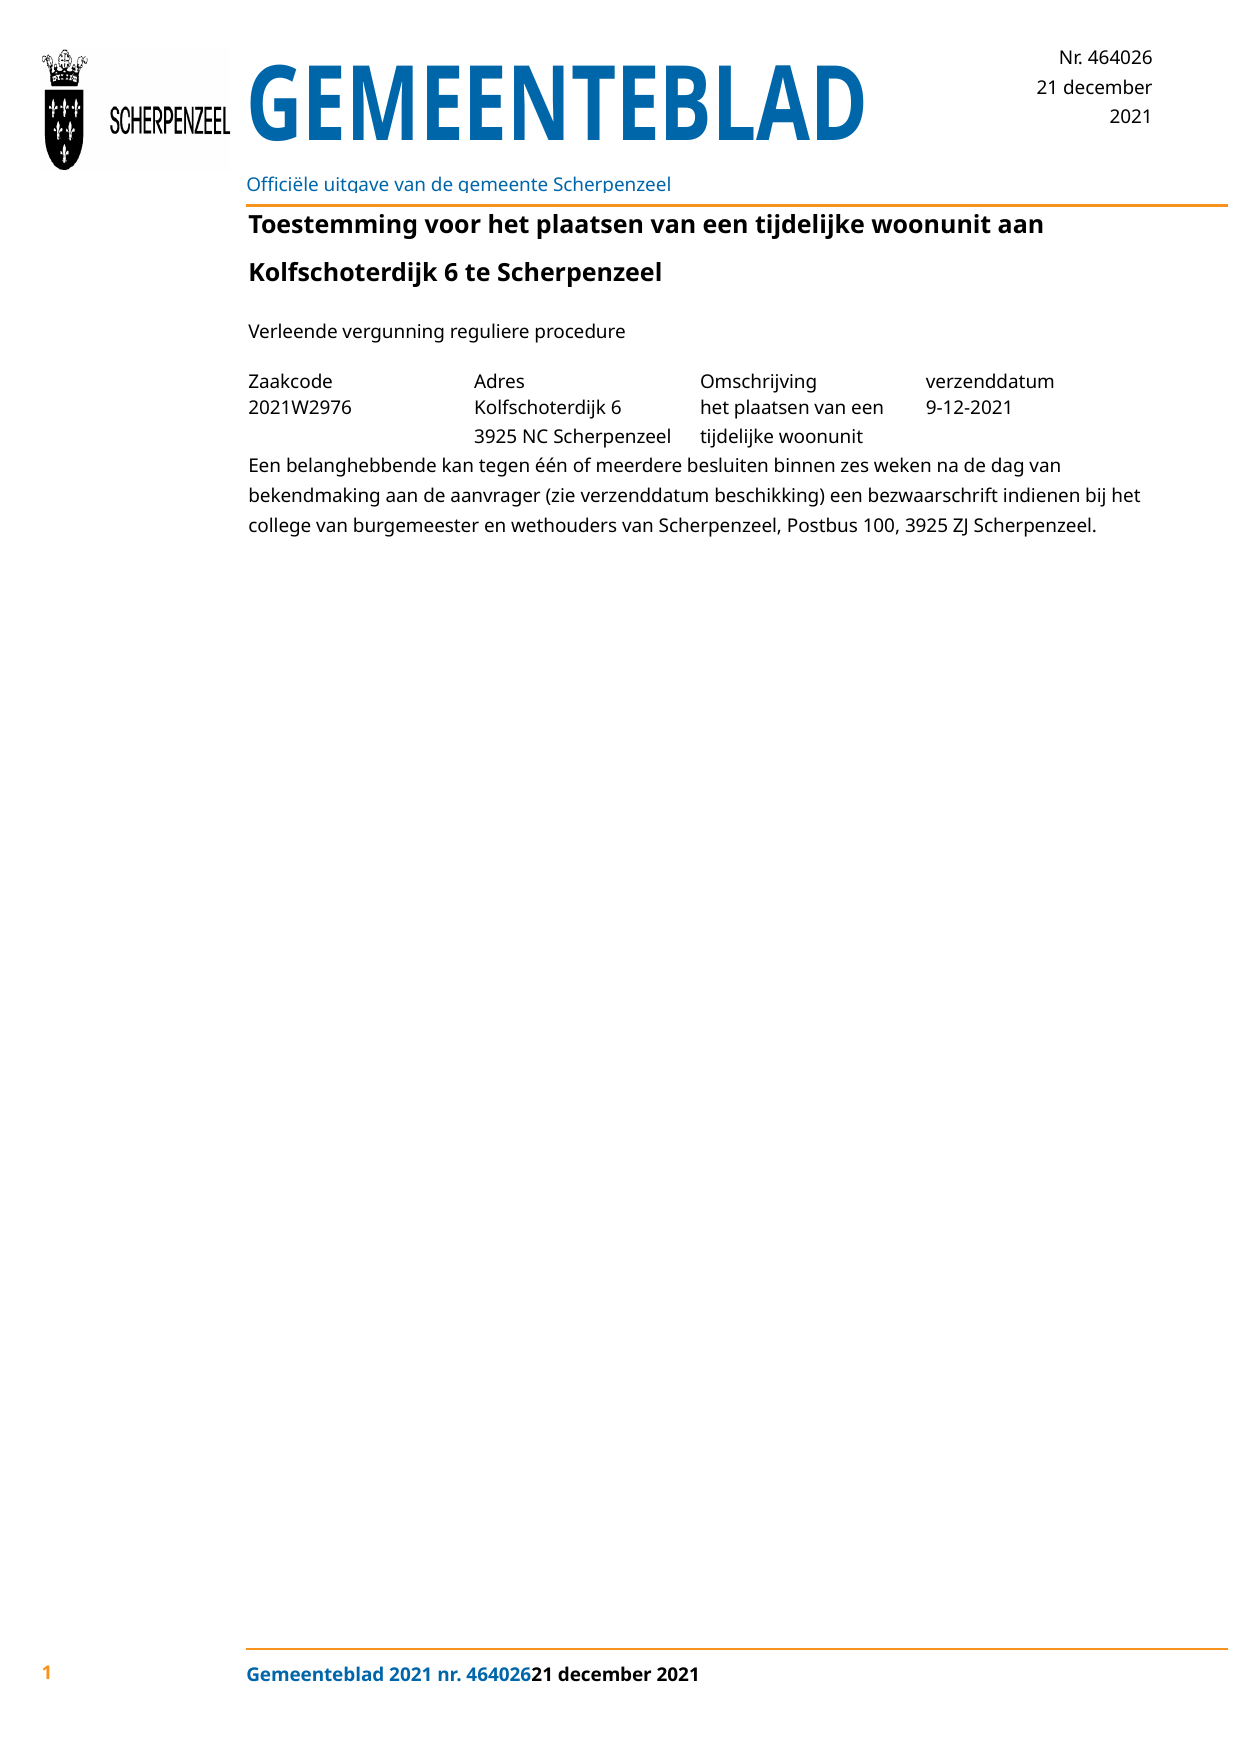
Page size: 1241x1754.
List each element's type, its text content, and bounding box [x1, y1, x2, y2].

picture [41, 47, 231, 172]
table_header verzenddatum [926, 369, 1152, 394]
table_header Adres [474, 369, 700, 394]
table_header Omschrijving [700, 369, 926, 394]
table_header Zaakcode [248, 369, 474, 394]
text Toestemming voor het plaatsen van een tijdelijke woonunit aan Kolfschoterdijk 6 te Scherpenzeel [248, 207, 1152, 288]
table_cell Kolfschoterdijk 6 3925 NC Scherpenzeel [474, 394, 700, 449]
text Een belanghebbende kan tegen één of meerdere besluiten binnen zes weken na de dag van bekendmaking aan de aanvrager (zie verzenddatum beschikking) een bezwaarschrift indienen bij het college van burgemeester en wethouders van Scherpenzeel, Postbus 100, 3925 ZJ Scherpenzeel. [248, 453, 1152, 538]
table_cell het plaatsen van een tijdelijke woonunit [700, 394, 926, 449]
text Verleende vergunning reguliere procedure [248, 318, 1152, 344]
table_cell 2021W2976 [248, 394, 474, 449]
table_cell 9-12-2021 [926, 394, 1152, 449]
